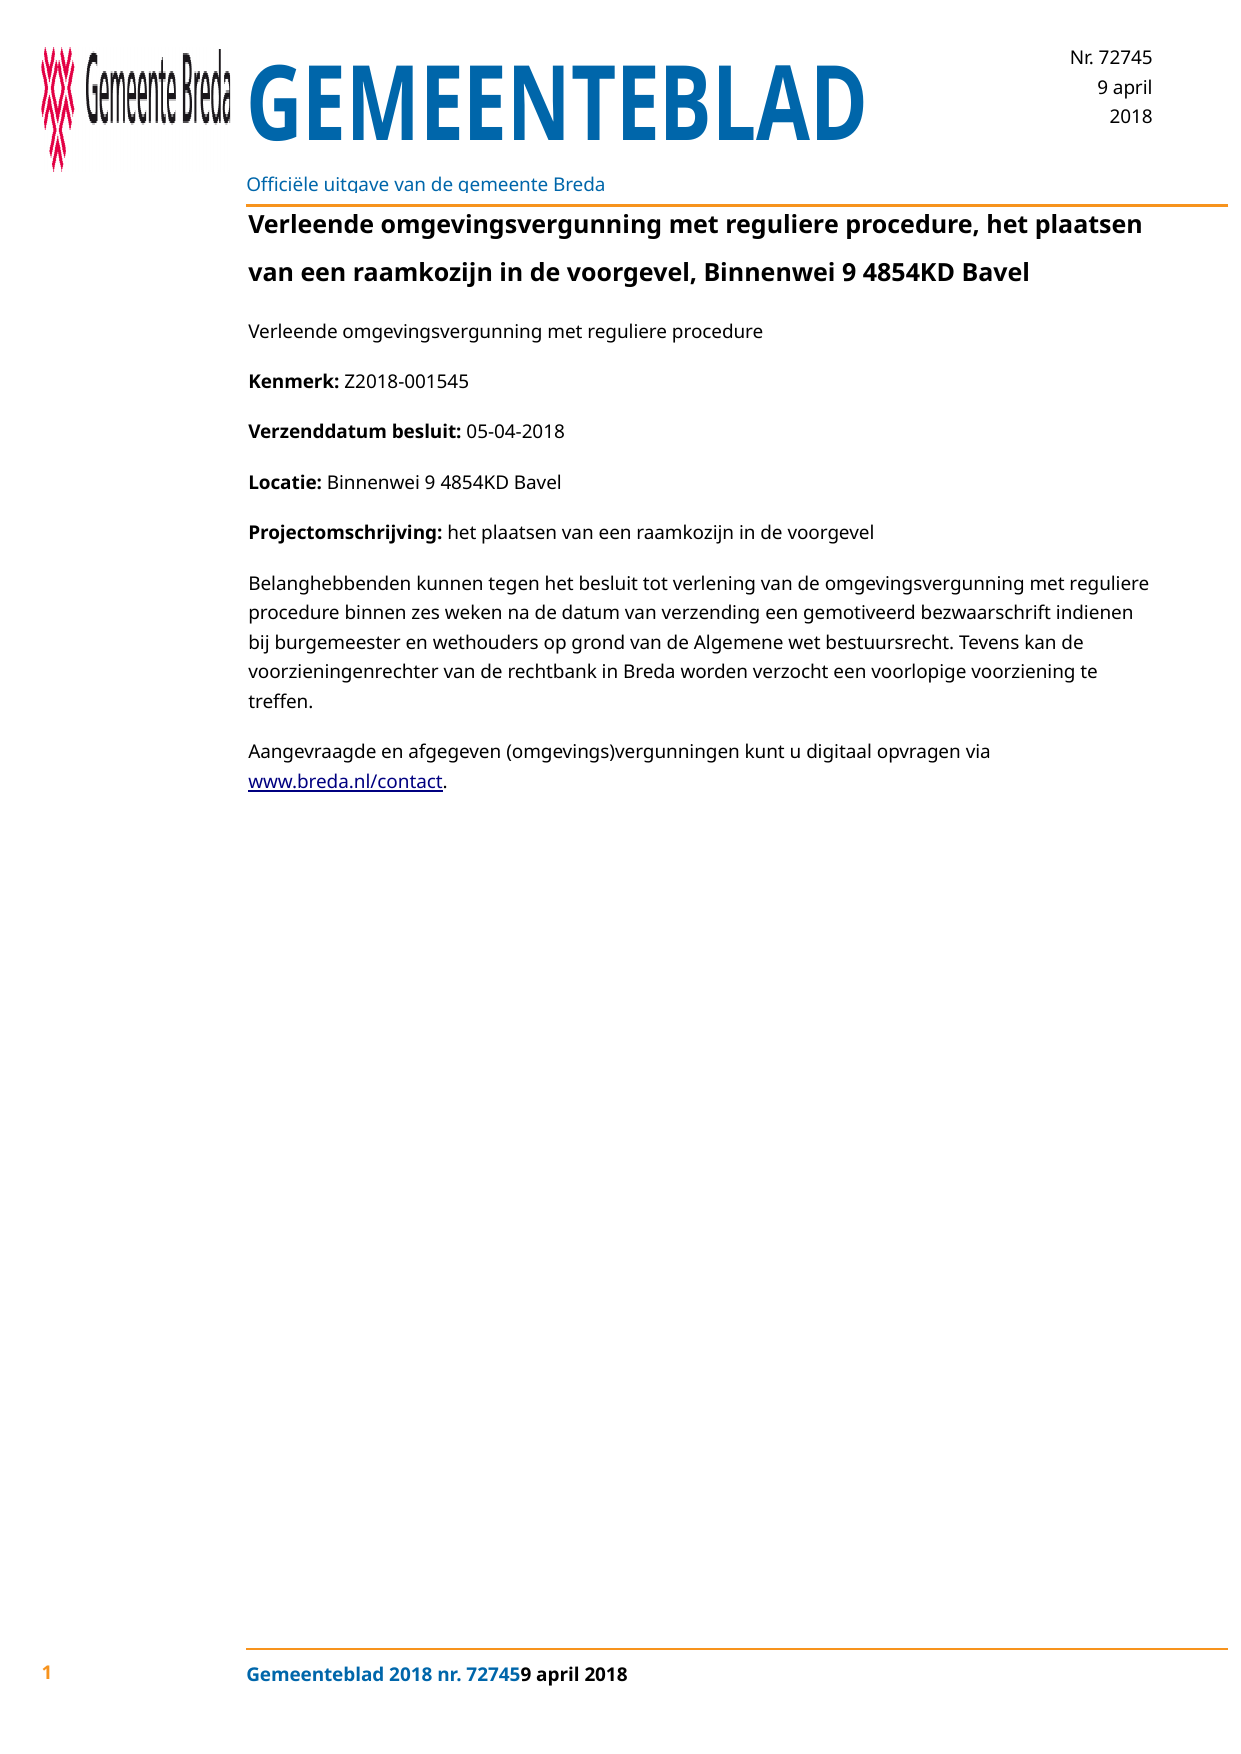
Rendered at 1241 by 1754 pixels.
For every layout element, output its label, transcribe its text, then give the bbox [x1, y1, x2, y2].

text Verzenddatum besluit: 05-04-2018 [248, 419, 1152, 444]
text Belanghebbenden kunnen tegen het besluit tot verlening van de omgevingsvergunning met reguliere procedure binnen zes weken na de datum van verzending een gemotiveerd bezwaarschrift indienen bij burgemeester en wethouders op grond van de Algemene wet bestuursrecht. Tevens kan de voorzieningenrechter van de rechtbank in Breda worden verzocht een voorlopige voorziening te treffen. [248, 570, 1152, 714]
picture [41, 47, 231, 172]
text Verleende omgevingsvergunning met reguliere procedure, het plaatsen van een raamkozijn in de voorgevel, Binnenwei 9 4854KD Bavel [248, 207, 1152, 288]
text Aangevraagde en afgegeven (omgevings)vergunningen kunt u digitaal opvragen via www.breda.nl/contact. [248, 739, 1152, 794]
text Verleende omgevingsvergunning met reguliere procedure [248, 318, 1152, 344]
text Kenmerk: Z2018-001545 [248, 368, 1152, 394]
text Projectomschrijving: het plaatsen van een raamkozijn in de voorgevel [248, 519, 1152, 545]
text Locatie: Binnenwei 9 4854KD Bavel [248, 469, 1152, 495]
